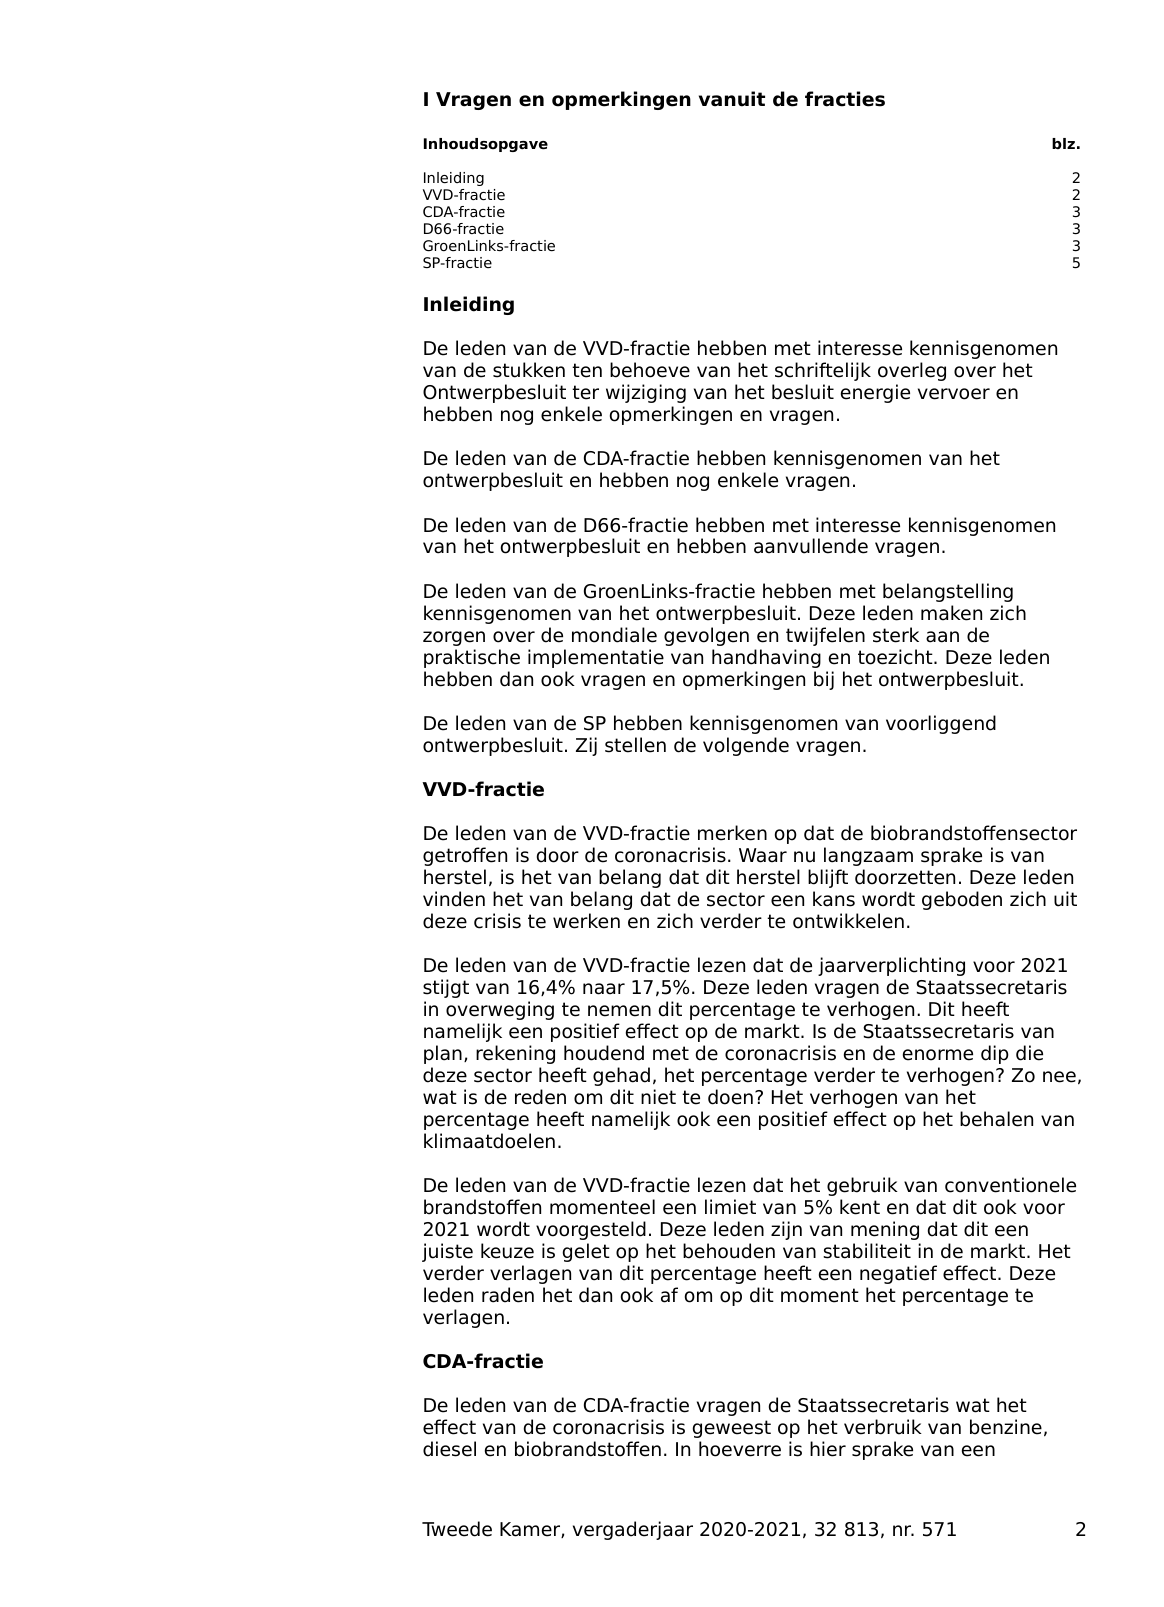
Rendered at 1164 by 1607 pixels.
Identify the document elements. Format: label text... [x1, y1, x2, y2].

table_cell GroenLinks-fractie [422, 238, 1028, 255]
table_cell [1028, 153, 1087, 170]
table_cell 5 [1028, 255, 1087, 272]
table_cell 3 [1028, 238, 1087, 255]
text De leden van de D66-fractie hebben met interesse kennisgenomen van het ontwerpbesluit en hebben aanvullende vragen. [422, 514, 1087, 558]
table_cell 3 [1028, 204, 1087, 221]
table_cell 2 [1028, 187, 1087, 204]
table_cell D66-fractie [422, 221, 1028, 238]
table_cell VVD-fractie [422, 187, 1028, 204]
text De leden van de VVD-fractie hebben met interesse kennisgenomen van de stukken ten behoeve van het schriftelijk overleg over het Ontwerpbesluit ter wijziging van het besluit energie vervoer en hebben nog enkele opmerkingen en vragen. [422, 338, 1087, 426]
text De leden van de CDA-fractie vragen de Staatssecretaris wat het effect van de coronacrisis is geweest op het verbruik van benzine, diesel en biobrandstoffen. In hoeverre is hier sprake van een [422, 1395, 1087, 1461]
subtitle I Vragen en opmerkingen vanuit de fracties [422, 89, 1087, 111]
table_cell 2 [1028, 170, 1087, 187]
table_header Inhoudsopgave [422, 136, 1028, 153]
text De leden van de CDA-fractie hebben kennisgenomen van het ontwerpbesluit en hebben nog enkele vragen. [422, 448, 1087, 492]
subtitle CDA-fractie [422, 1351, 1087, 1373]
table_cell Inleiding [422, 170, 1028, 187]
text De leden van de GroenLinks-fractie hebben met belangstelling kennisgenomen van het ontwerpbesluit. Deze leden maken zich zorgen over de mondiale gevolgen en twijfelen sterk aan de praktische implementatie van handhaving en toezicht. Deze leden hebben dan ook vragen en opmerkingen bij het ontwerpbesluit. [422, 581, 1087, 691]
subtitle Inleiding [422, 294, 1087, 316]
table_header blz. [1028, 136, 1087, 153]
table_cell CDA-fractie [422, 204, 1028, 221]
text De leden van de VVD-fractie lezen dat het gebruik van conventionele brandstoffen momenteel een limiet van 5% kent en dat dit ook voor 2021 wordt voorgesteld. Deze leden zijn van mening dat dit een juiste keuze is gelet op het behouden van stabiliteit in de markt. Het verder verlagen van dit percentage heeft een negatief effect. Deze leden raden het dan ook af om op dit moment het percentage te verlagen. [422, 1175, 1087, 1329]
table_cell [422, 153, 1028, 170]
text De leden van de VVD-fractie merken op dat de biobrandstoffensector getroffen is door de coronacrisis. Waar nu langzaam sprake is van herstel, is het van belang dat dit herstel blijft doorzetten. Deze leden vinden het van belang dat de sector een kans wordt geboden zich uit deze crisis te werken en zich verder te ontwikkelen. [422, 823, 1087, 933]
text De leden van de VVD-fractie lezen dat de jaarverplichting voor 2021 stijgt van 16,4% naar 17,5%. Deze leden vragen de Staatssecretaris in overweging te nemen dit percentage te verhogen. Dit heeft namelijk een positief effect op de markt. Is de Staatssecretaris van plan, rekening houdend met de coronacrisis en de enorme dip die deze sector heeft gehad, het percentage verder te verhogen? Zo nee, wat is de reden om dit niet te doen? Het verhogen van het percentage heeft namelijk ook een positief effect op het behalen van klimaatdoelen. [422, 955, 1087, 1153]
table_cell 3 [1028, 221, 1087, 238]
subtitle VVD-fractie [422, 779, 1087, 801]
table_cell SP-fractie [422, 255, 1028, 272]
text De leden van de SP hebben kennisgenomen van voorliggend ontwerpbesluit. Zij stellen de volgende vragen. [422, 713, 1087, 757]
